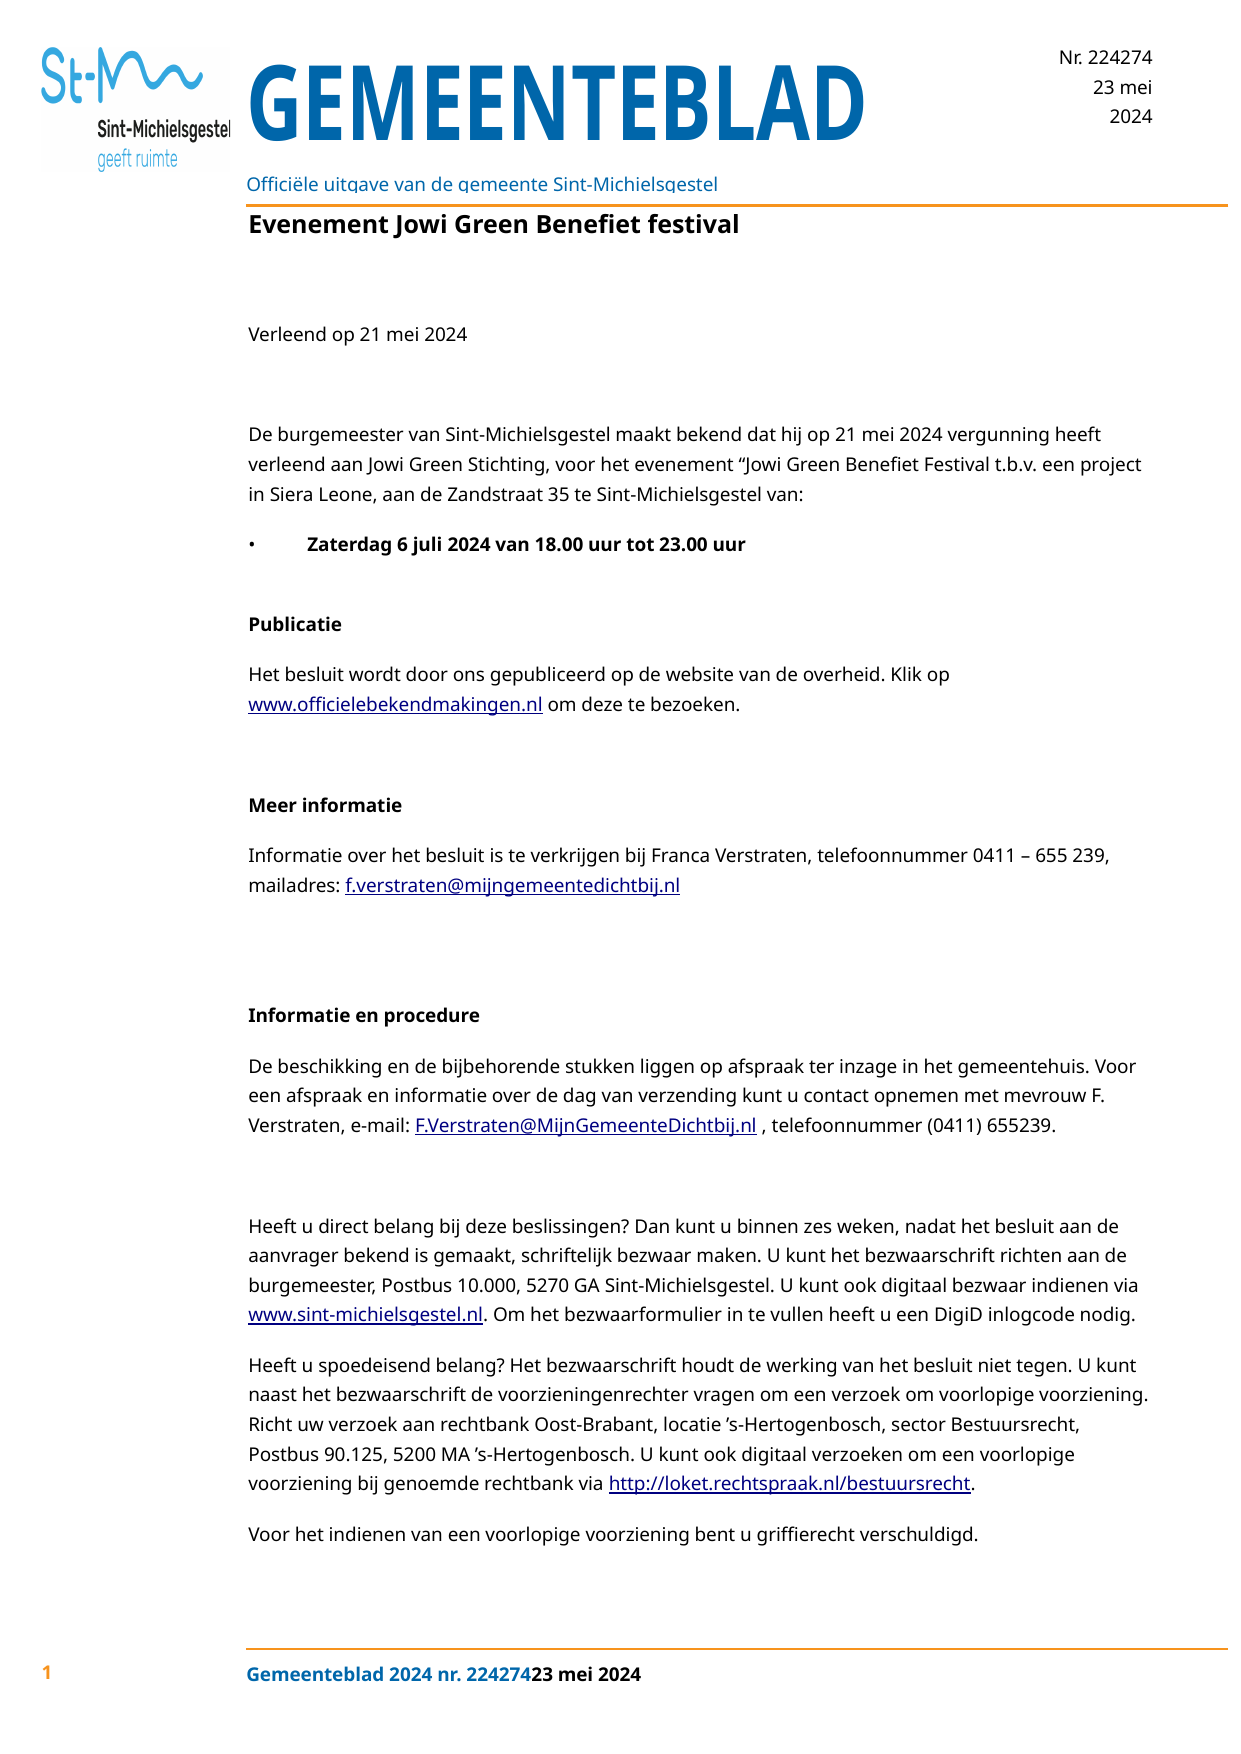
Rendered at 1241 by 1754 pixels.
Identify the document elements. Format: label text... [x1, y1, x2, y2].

text Evenement Jowi Green Benefiet festival [248, 207, 1152, 241]
text Publicatie [248, 611, 1152, 637]
text De burgemeester van Sint-Michielsgestel maakt bekend dat hij op 21 mei 2024 vergunning heeft verleend aan Jowi Green Stichting, voor het evenement “Jowi Green Benefiet Festival t.b.v. een project in Siera Leone, aan de Zandstraat 35 te Sint-Michielsgestel van: [248, 422, 1152, 506]
text Heeft u spoedeisend belang? Het bezwaarschrift houdt de werking van het besluit niet tegen. U kunt naast het bezwaarschrift de voorzieningenrechter vragen om een verzoek om voorlopige voorziening. Richt uw verzoek aan rechtbank Oost-Brabant, locatie ’s-Hertogenbosch, sector Bestuursrecht, Postbus 90.125, 5200 MA ’s-Hertogenbosch. U kunt ook digitaal verzoeken om een voorlopige voorziening bij genoemde rechtbank via http://loket.rechtspraak.nl/bestuursrecht. [248, 1352, 1152, 1496]
text Meer informatie [248, 792, 1152, 818]
text Heeft u direct belang bij deze beslissingen? Dan kunt u binnen zes weken, nadat het besluit aan de aanvrager bekend is gemaakt, schriftelijk bezwaar maken. U kunt het bezwaarschrift richten aan de burgemeester, Postbus 10.000, 5270 GA Sint-Michielsgestel. U kunt ook digitaal bezwaar indienen via www.sint-michielsgestel.nl. Om het bezwaarformulier in te vullen heeft u een DigiD inlogcode nodig. [248, 1213, 1152, 1327]
list Zaterdag 6 juli 2024 van 18.00 uur tot 23.00 uur [248, 531, 1152, 557]
text Informatie en procedure [248, 1002, 1152, 1028]
text Informatie over het besluit is te verkrijgen bij Franca Verstraten, telefoonnummer 0411 – 655 239, mailadres: f.verstraten@mijngemeentedichtbij.nl [248, 842, 1152, 898]
text De beschikking en de bijbehorende stukken liggen op afspraak ter inzage in het gemeentehuis. Voor een afspraak en informatie over de dag van verzending kunt u contact opnemen met mevrouw F. Verstraten, e-mail: F.Verstraten@MijnGemeenteDichtbij.nl , telefoonnummer (0411) 655239. [248, 1053, 1152, 1138]
text Verleend op 21 mei 2024 [248, 321, 1152, 346]
text Voor het indienen van een voorlopige voorziening bent u griffierecht verschuldigd. [248, 1521, 1152, 1546]
picture [41, 47, 231, 172]
text Het besluit wordt door ons gepubliceerd op de website van de overheid. Klik op www.officielebekendmakingen.nl om deze te bezoeken. [248, 662, 1152, 717]
